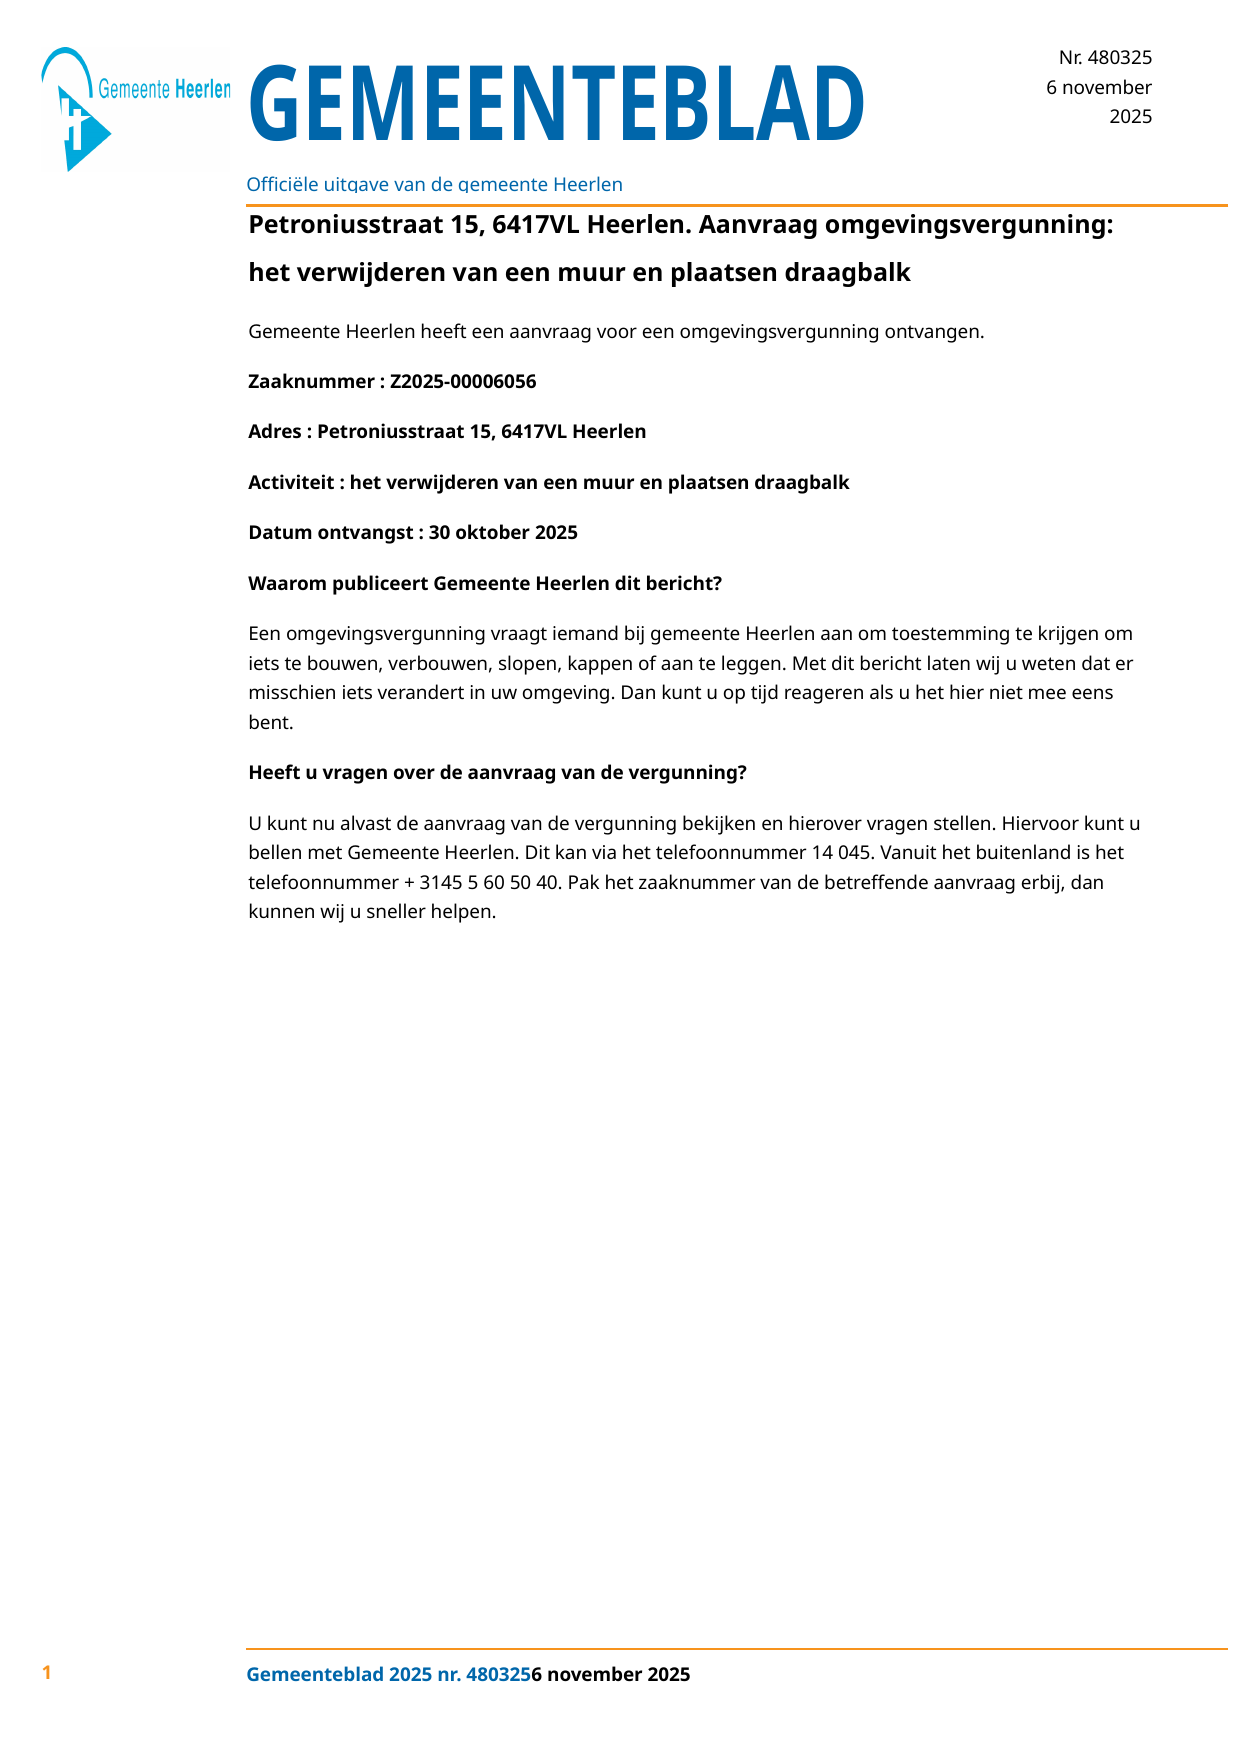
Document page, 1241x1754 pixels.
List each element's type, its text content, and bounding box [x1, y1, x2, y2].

picture [41, 47, 59, 70]
text Adres : Petroniusstraat 15, 6417VL Heerlen [248, 419, 1152, 444]
text Zaaknummer : Z2025-00006056 [248, 368, 1152, 394]
text Petroniusstraat 15, 6417VL Heerlen. Aanvraag omgevingsvergunning: het verwijderen van een muur en plaatsen draagbalk [248, 207, 1152, 288]
text Een omgevingsvergunning vraagt iemand bij gemeente Heerlen aan om toestemming te krijgen om iets te bouwen, verbouwen, slopen, kappen of aan te leggen. Met dit bericht laten wij u weten dat er misschien iets verandert in uw omgeving. Dan kunt u op tijd reageren als u het hier niet mee eens bent. [248, 620, 1152, 735]
text Datum ontvangst : 30 oktober 2025 [248, 519, 1152, 545]
text Waarom publiceert Gemeente Heerlen dit bericht? [248, 570, 1152, 596]
text Activiteit : het verwijderen van een muur en plaatsen draagbalk [248, 469, 1152, 495]
text U kunt nu alvast de aanvraag van de vergunning bekijken en hierover vragen stellen. Hiervoor kunt u bellen met Gemeente Heerlen. Dit kan via het telefoonnummer 14 045. Vanuit het buitenland is het telefoonnummer + 3145 5 60 50 40. Pak het zaaknummer van de betreffende aanvraag erbij, dan kunnen wij u sneller helpen. [248, 810, 1152, 924]
text Gemeente Heerlen heeft een aanvraag voor een omgevingsvergunning ontvangen. [248, 318, 1152, 344]
text Heeft u vragen over de aanvraag van de vergunning? [248, 759, 1152, 785]
picture [41, 47, 231, 172]
